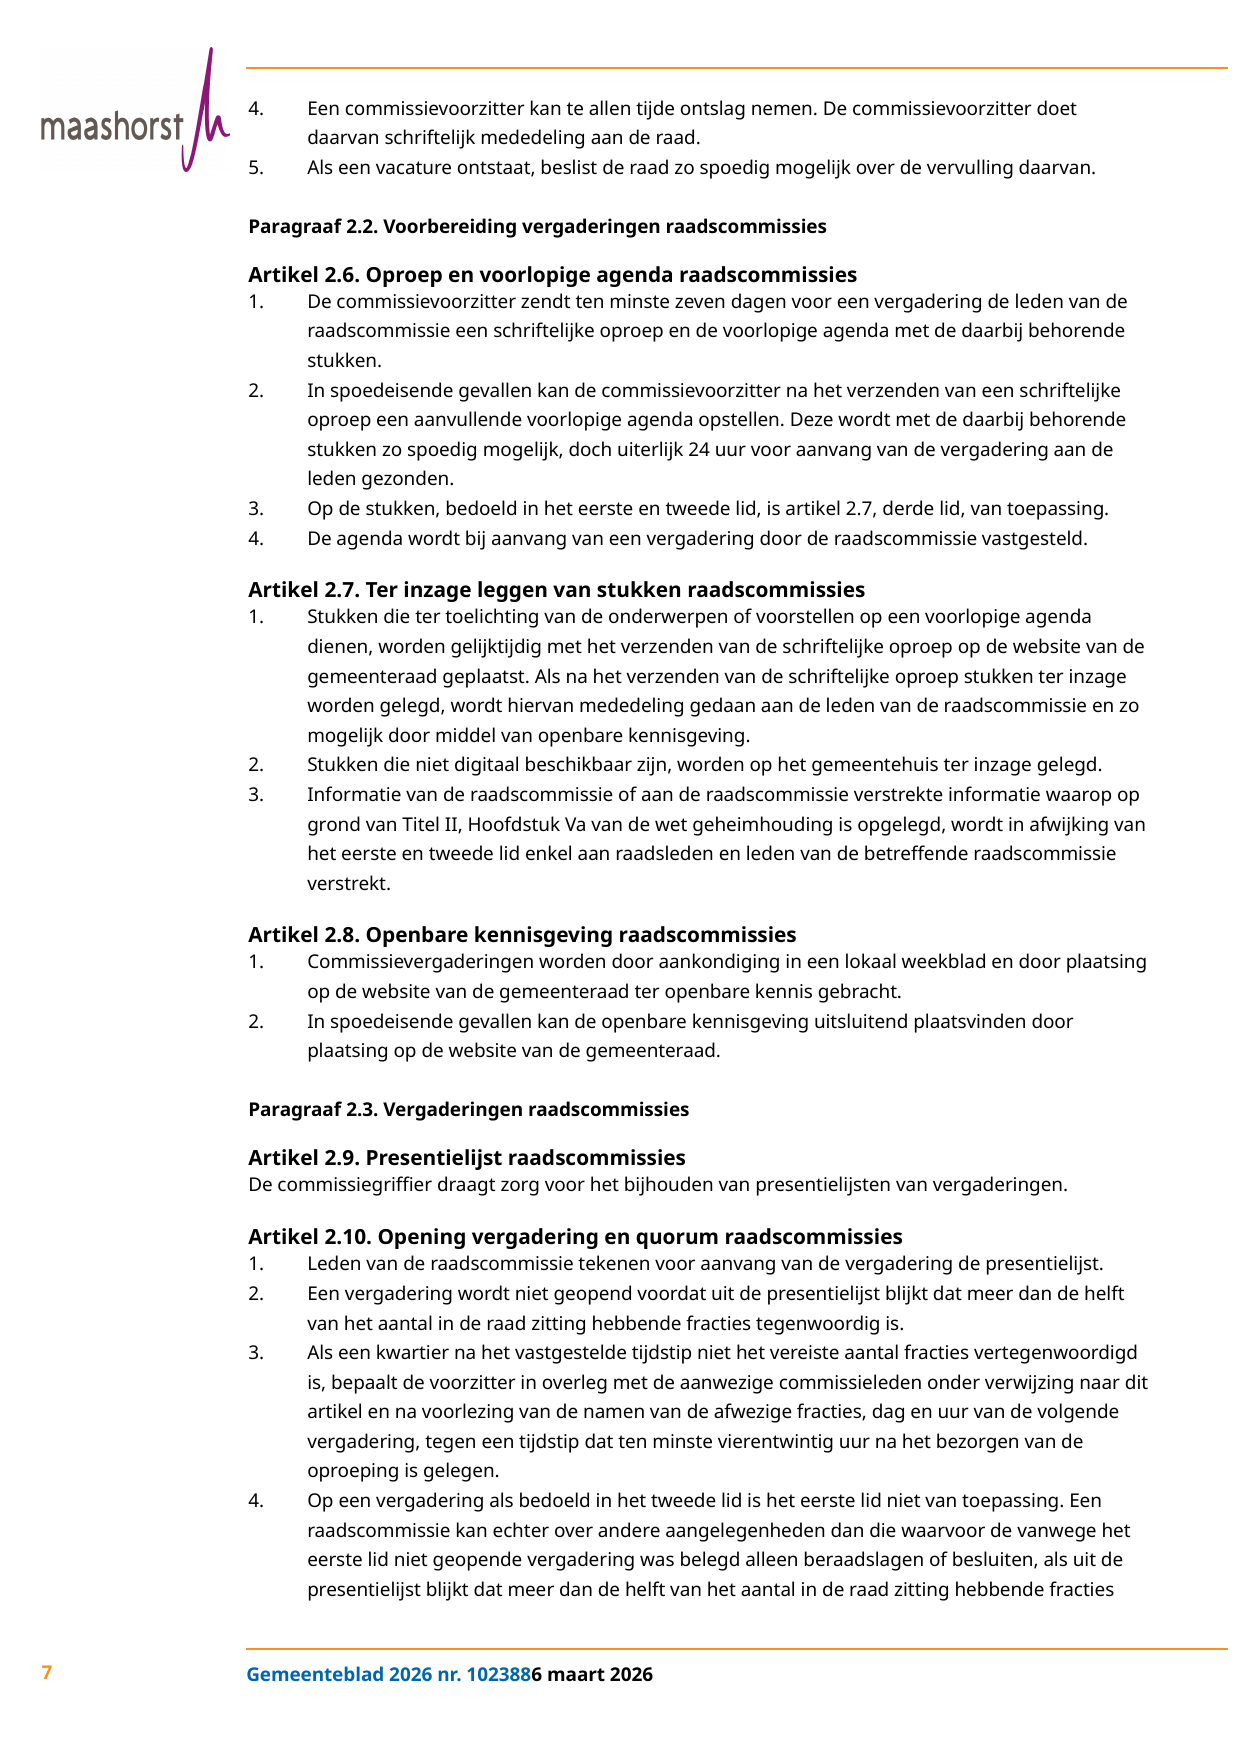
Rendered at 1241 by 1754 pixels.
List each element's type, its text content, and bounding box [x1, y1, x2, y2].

list In spoedeisende gevallen kan de openbare kennisgeving uitsluitend plaatsvinden door plaatsing op de website van de gemeenteraad. [248, 1008, 1152, 1063]
list Informatie van de raadscommissie of aan de raadscommissie verstrekte informatie waarop op grond van Titel II, Hoofdstuk Va van de wet geheimhouding is opgelegd, wordt in afwijking van het eerste en tweede lid enkel aan raadsleden en leden van de betreffende raadscommissie verstrekt. [248, 781, 1152, 896]
text Artikel 2.9. Presentielijst raadscommissies [248, 1143, 1152, 1172]
text Artikel 2.7. Ter inzage leggen van stukken raadscommissies [248, 575, 1152, 604]
list Een commissievoorzitter kan te allen tijde ontslag nemen. De commissievoorzitter doet daarvan schriftelijk mededeling aan de raad. [248, 95, 1152, 150]
list Als een vacature ontstaat, beslist de raad zo spoedig mogelijk over de vervulling daarvan. [248, 154, 1152, 180]
text Paragraaf 2.2. Voorbereiding vergaderingen raadscommissies [248, 213, 1152, 239]
picture [41, 47, 231, 172]
text De commissiegriffier draagt zorg voor het bijhouden van presentielijsten van vergaderingen. [248, 1172, 1152, 1197]
list Een vergadering wordt niet geopend voordat uit de presentielijst blijkt dat meer dan de helft van het aantal in de raad zitting hebbende fracties tegenwoordig is. [248, 1280, 1152, 1335]
list Stukken die niet digitaal beschikbaar zijn, worden op het gemeentehuis ter inzage gelegd. [248, 752, 1152, 777]
list De agenda wordt bij aanvang van een vergadering door de raadscommissie vastgesteld. [248, 525, 1152, 551]
list De commissievoorzitter zendt ten minste zeven dagen voor een vergadering de leden van de raadscommissie een schriftelijke oproep en de voorlopige agenda met de daarbij behorende stukken. [248, 288, 1152, 373]
list In spoedeisende gevallen kan de commissievoorzitter na het verzenden van een schriftelijke oproep een aanvullende voorlopige agenda opstellen. Deze wordt met de daarbij behorende stukken zo spoedig mogelijk, doch uiterlijk 24 uur voor aanvang van de vergadering aan de leden gezonden. [248, 377, 1152, 491]
list Als een kwartier na het vastgestelde tijdstip niet het vereiste aantal fracties vertegenwoordigd is, bepaalt de voorzitter in overleg met de aanwezige commissieleden onder verwijzing naar dit artikel en na voorlezing van de namen van de afwezige fracties, dag en uur van de volgende vergadering, tegen een tijdstip dat ten minste vierentwintig uur na het bezorgen van de oproeping is gelegen. [248, 1339, 1152, 1483]
list Op een vergadering als bedoeld in het tweede lid is het eerste lid niet van toepassing. Een raadscommissie kan echter over andere aangelegenheden dan die waarvoor de vanwege het eerste lid niet geopende vergadering was belegd alleen beraadslagen of besluiten, als uit de presentielijst blijkt dat meer dan de helft van het aantal in de raad zitting hebbende fracties [248, 1487, 1152, 1602]
list Commissievergaderingen worden door aankondiging in een lokaal weekblad en door plaatsing op de website van de gemeenteraad ter openbare kennis gebracht. [248, 949, 1152, 1004]
text Artikel 2.8. Openbare kennisgeving raadscommissies [248, 920, 1152, 949]
list Stukken die ter toelichting van de onderwerpen of voorstellen op een voorlopige agenda dienen, worden gelijktijdig met het verzenden van de schriftelijke oproep op de website van de gemeenteraad geplaatst. Als na het verzenden van de schriftelijke oproep stukken ter inzage worden gelegd, wordt hiervan mededeling gedaan aan de leden van de raadscommissie en zo mogelijk door middel van openbare kennisgeving. [248, 604, 1152, 748]
text Paragraaf 2.3. Vergaderingen raadscommissies [248, 1097, 1152, 1122]
list Op de stukken, bedoeld in het eerste en tweede lid, is artikel 2.7, derde lid, van toepassing. [248, 495, 1152, 521]
text Artikel 2.6. Oproep en voorlopige agenda raadscommissies [248, 260, 1152, 288]
list Leden van de raadscommissie tekenen voor aanvang van de vergadering de presentielijst. [248, 1251, 1152, 1276]
text Artikel 2.10. Opening vergadering en quorum raadscommissies [248, 1222, 1152, 1251]
